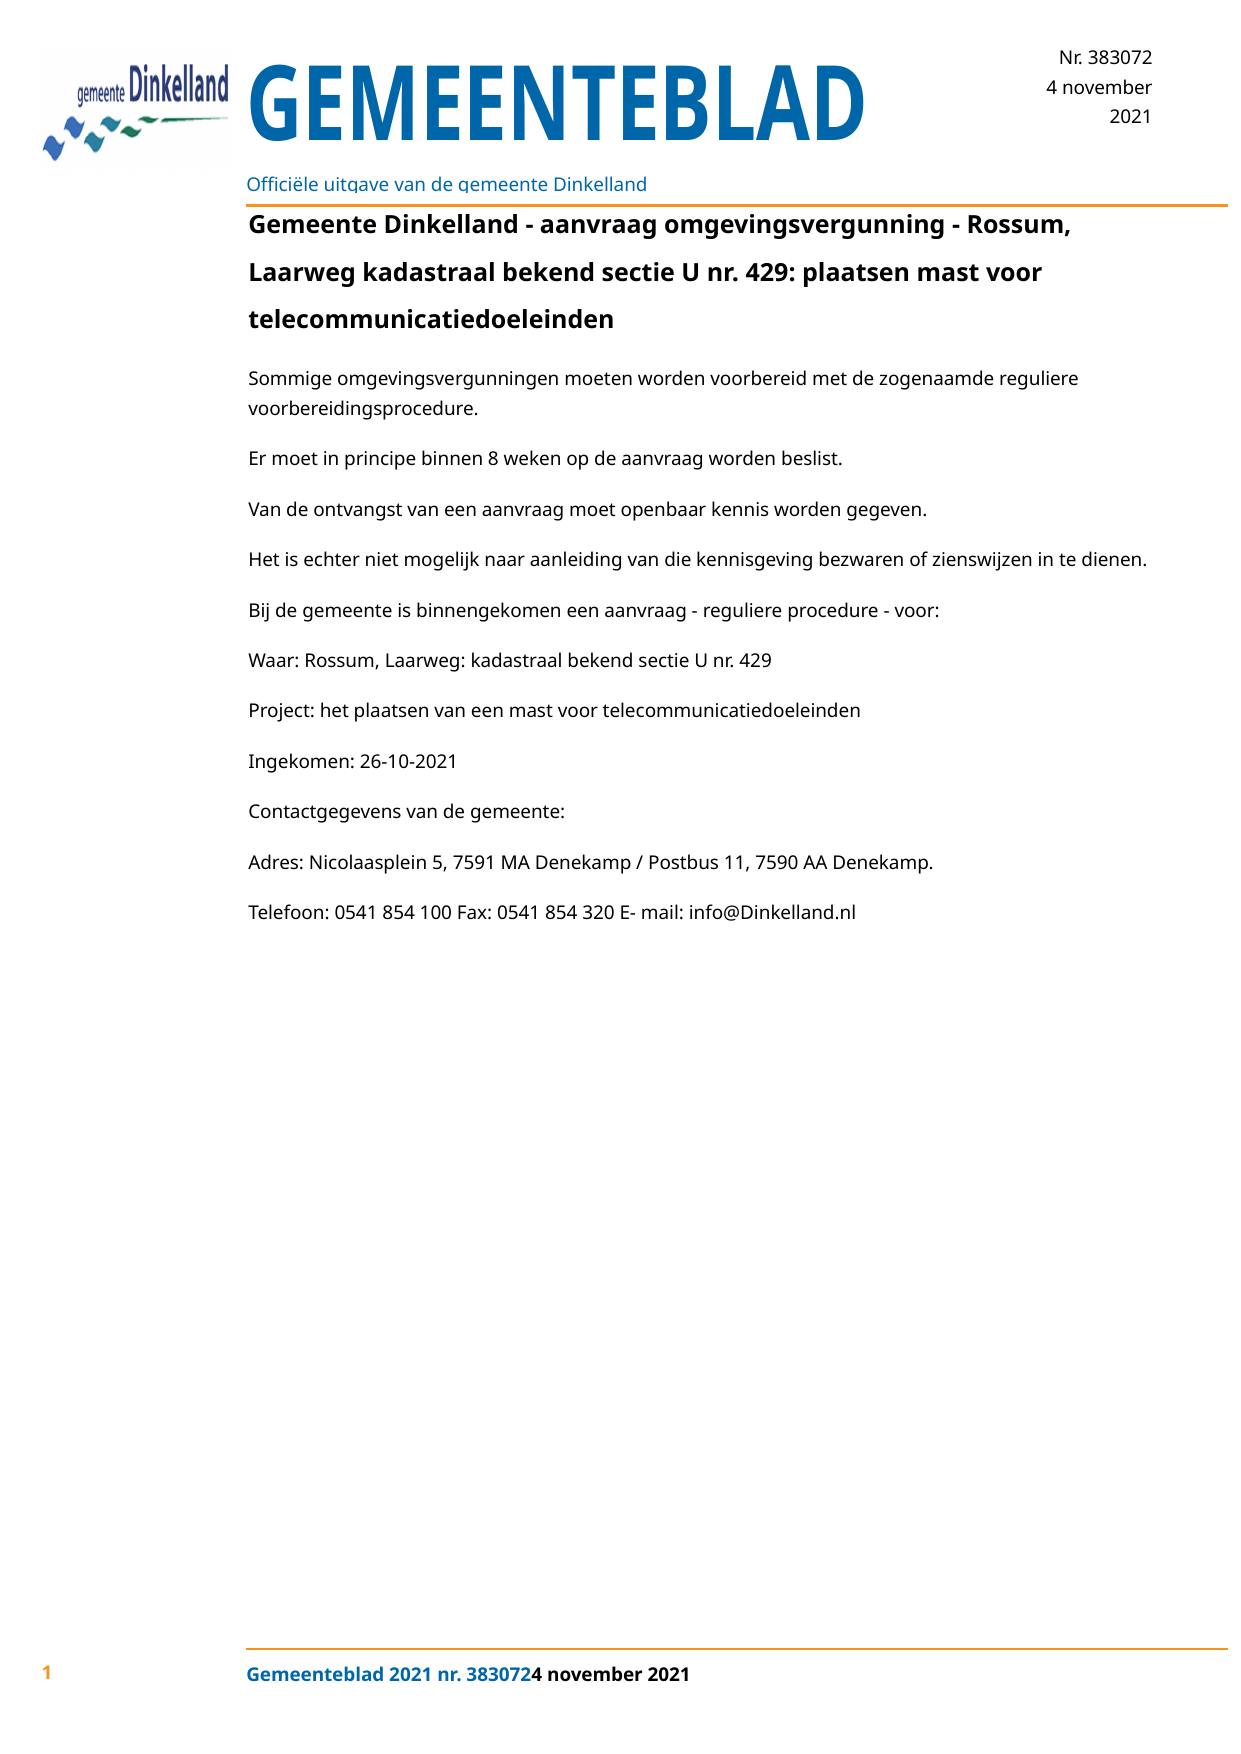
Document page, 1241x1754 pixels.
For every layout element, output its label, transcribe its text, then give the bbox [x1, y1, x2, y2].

text Waar: Rossum, Laarweg: kadastraal bekend sectie U nr. 429 [248, 647, 1152, 673]
text Sommige omgevingsvergunningen moeten worden voorbereid met de zogenaamde reguliere voorbereidingsprocedure. [248, 366, 1152, 421]
text Ingekomen: 26-10-2021 [248, 748, 1152, 774]
picture [41, 47, 231, 172]
text Gemeente Dinkelland - aanvraag omgevingsvergunning - Rossum, Laarweg kadastraal bekend sectie U nr. 429: plaatsen mast voor telecommunicatiedoeleinden [248, 207, 1152, 336]
text Van de ontvangst van een aanvraag moet openbaar kennis worden gegeven. [248, 496, 1152, 522]
text Het is echter niet mogelijk naar aanleiding van die kennisgeving bezwaren of zienswijzen in te dienen. [248, 546, 1152, 572]
text Telefoon: 0541 854 100 Fax: 0541 854 320 E- mail: info@Dinkelland.nl [248, 899, 1152, 925]
text Adres: Nicolaasplein 5, 7591 MA Denekamp / Postbus 11, 7590 AA Denekamp. [248, 849, 1152, 874]
text Bij de gemeente is binnengekomen een aanvraag - reguliere procedure - voor: [248, 597, 1152, 622]
text Contactgegevens van de gemeente: [248, 798, 1152, 824]
text Project: het plaatsen van een mast voor telecommunicatiedoeleinden [248, 698, 1152, 723]
text Er moet in principe binnen 8 weken op de aanvraag worden beslist. [248, 446, 1152, 471]
